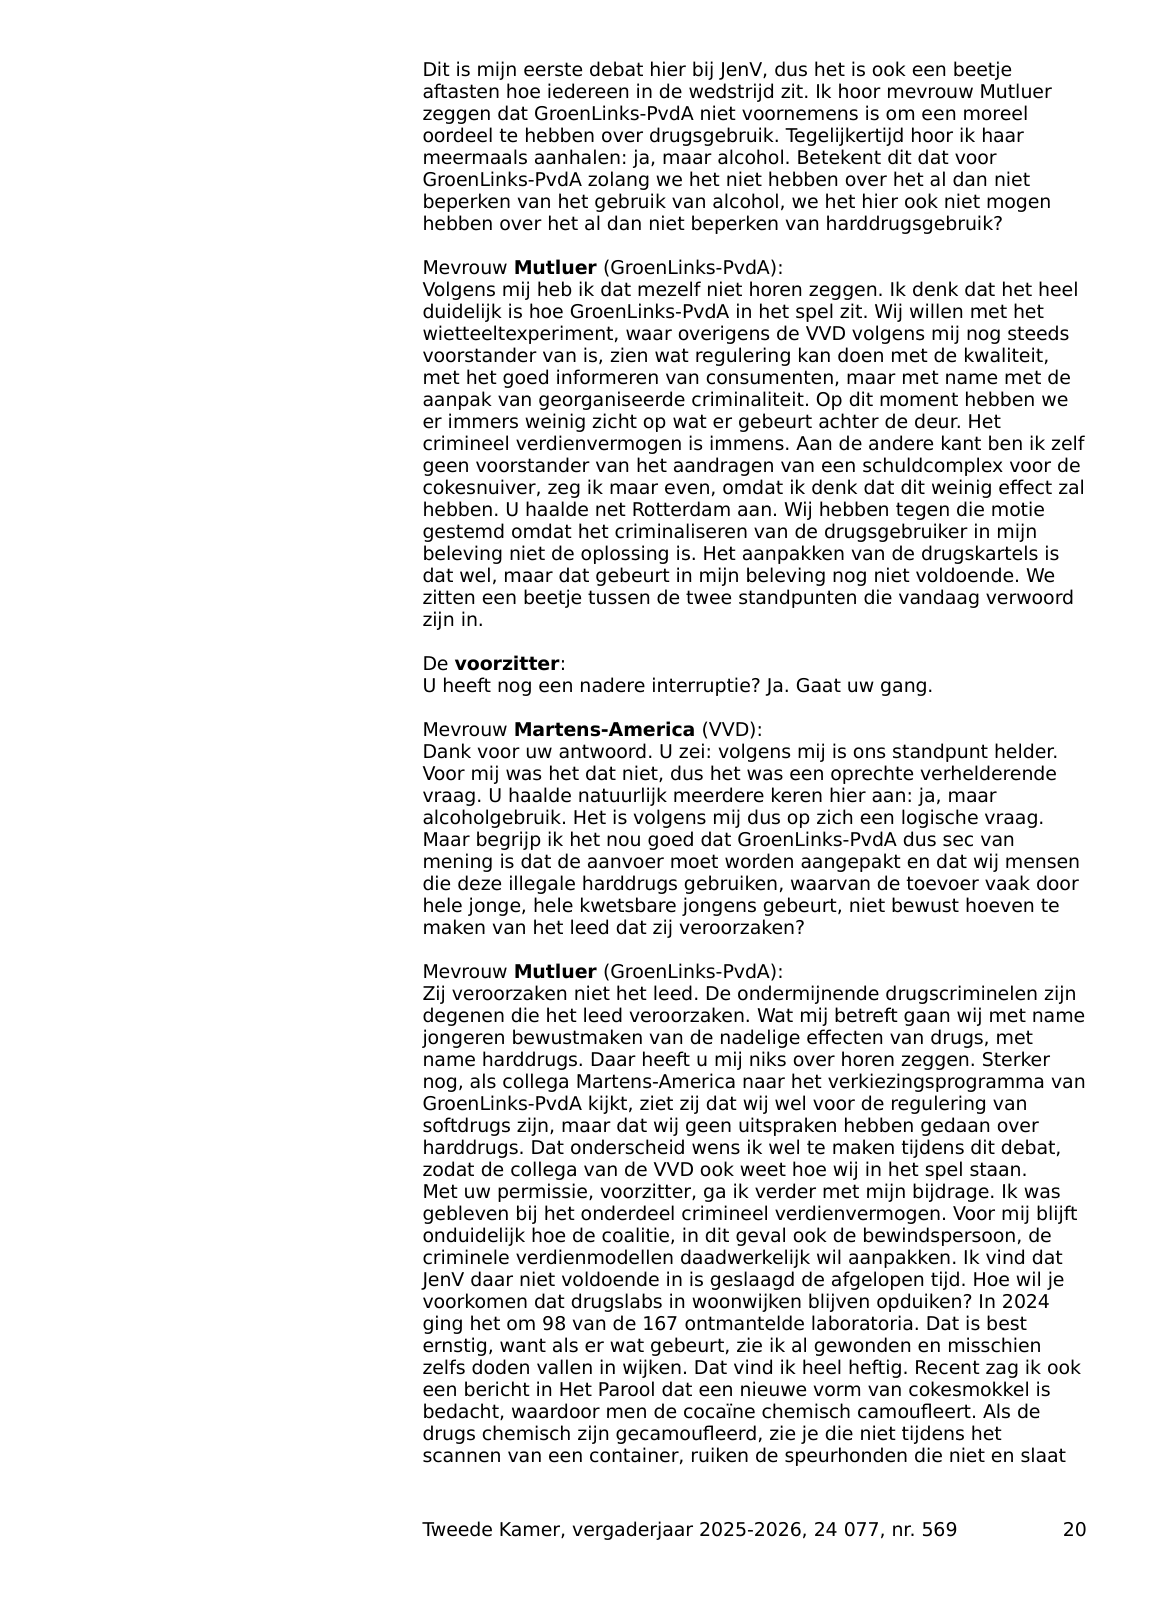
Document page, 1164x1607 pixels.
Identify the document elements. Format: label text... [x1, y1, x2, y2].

text Zij veroorzaken niet het leed. De ondermijnende drugscriminelen zijn degenen die het leed veroorzaken. Wat mij betreft gaan wij met name jongeren bewustmaken van de nadelige effecten van drugs, met name harddrugs. Daar heeft u mij niks over horen zeggen. Sterker nog, als collega Martens-America naar het verkiezingsprogramma van GroenLinks-PvdA kijkt, ziet zij dat wij wel voor de regulering van softdrugs zijn, maar dat wij geen uitspraken hebben gedaan over harddrugs. Dat onderscheid wens ik wel te maken tijdens dit debat, zodat de collega van de VVD ook weet hoe wij in het spel staan. [422, 983, 1087, 1181]
text Dit is mijn eerste debat hier bij JenV, dus het is ook een beetje aftasten hoe iedereen in de wedstrijd zit. Ik hoor mevrouw Mutluer zeggen dat GroenLinks-PvdA niet voornemens is om een moreel oordeel te hebben over drugsgebruik. Tegelijkertijd hoor ik haar meermaals aanhalen: ja, maar alcohol. Betekent dit dat voor GroenLinks-PvdA zolang we het niet hebben over het al dan niet beperken van het gebruik van alcohol, we het hier ook niet mogen hebben over het al dan niet beperken van harddrugsgebruik? [422, 59, 1087, 235]
text Mevrouw Mutluer (GroenLinks-PvdA): [422, 961, 1087, 983]
text Met uw permissie, voorzitter, ga ik verder met mijn bijdrage. Ik was gebleven bij het onderdeel crimineel verdienvermogen. Voor mij blijft onduidelijk hoe de coalitie, in dit geval ook de bewindspersoon, de criminele verdienmodellen daadwerkelijk wil aanpakken. Ik vind dat JenV daar niet voldoende in is geslaagd de afgelopen tijd. Hoe wil je voorkomen dat drugslabs in woonwijken blijven opduiken? In 2024 ging het om 98 van de 167 ontmantelde laboratoria. Dat is best ernstig, want als er wat gebeurt, zie ik al gewonden en misschien zelfs doden vallen in wijken. Dat vind ik heel heftig. Recent zag ik ook een bericht in Het Parool dat een nieuwe vorm van cokesmokkel is bedacht, waardoor men de cocaïne chemisch camoufleert. Als de drugs chemisch zijn gecamoufleerd, zie je die niet tijdens het scannen van een container, ruiken de speurhonden die niet en slaat [422, 1181, 1087, 1467]
text Mevrouw Martens-America (VVD): [422, 719, 1087, 741]
text Volgens mij heb ik dat mezelf niet horen zeggen. Ik denk dat het heel duidelijk is hoe GroenLinks-PvdA in het spel zit. Wij willen met het wietteeltexperiment, waar overigens de VVD volgens mij nog steeds voorstander van is, zien wat regulering kan doen met de kwaliteit, met het goed informeren van consumenten, maar met name met de aanpak van georganiseerde criminaliteit. Op dit moment hebben we er immers weinig zicht op wat er gebeurt achter de deur. Het crimineel verdienvermogen is immens. Aan de andere kant ben ik zelf geen voorstander van het aandragen van een schuldcomplex voor de cokesnuiver, zeg ik maar even, omdat ik denk dat dit weinig effect zal hebben. U haalde net Rotterdam aan. Wij hebben tegen die motie gestemd omdat het criminaliseren van de drugsgebruiker in mijn beleving niet de oplossing is. Het aanpakken van de drugskartels is dat wel, maar dat gebeurt in mijn beleving nog niet voldoende. We zitten een beetje tussen de twee standpunten die vandaag verwoord zijn in. [422, 279, 1087, 631]
text De voorzitter: [422, 653, 1087, 675]
text Mevrouw Mutluer (GroenLinks-PvdA): [422, 257, 1087, 279]
text U heeft nog een nadere interruptie? Ja. Gaat uw gang. [422, 675, 1087, 697]
text Dank voor uw antwoord. U zei: volgens mij is ons standpunt helder. Voor mij was het dat niet, dus het was een oprechte verhelderende vraag. U haalde natuurlijk meerdere keren hier aan: ja, maar alcoholgebruik. Het is volgens mij dus op zich een logische vraag. Maar begrijp ik het nou goed dat GroenLinks-PvdA dus sec van mening is dat de aanvoer moet worden aangepakt en dat wij mensen die deze illegale harddrugs gebruiken, waarvan de toevoer vaak door hele jonge, hele kwetsbare jongens gebeurt, niet bewust hoeven te maken van het leed dat zij veroorzaken? [422, 741, 1087, 939]
